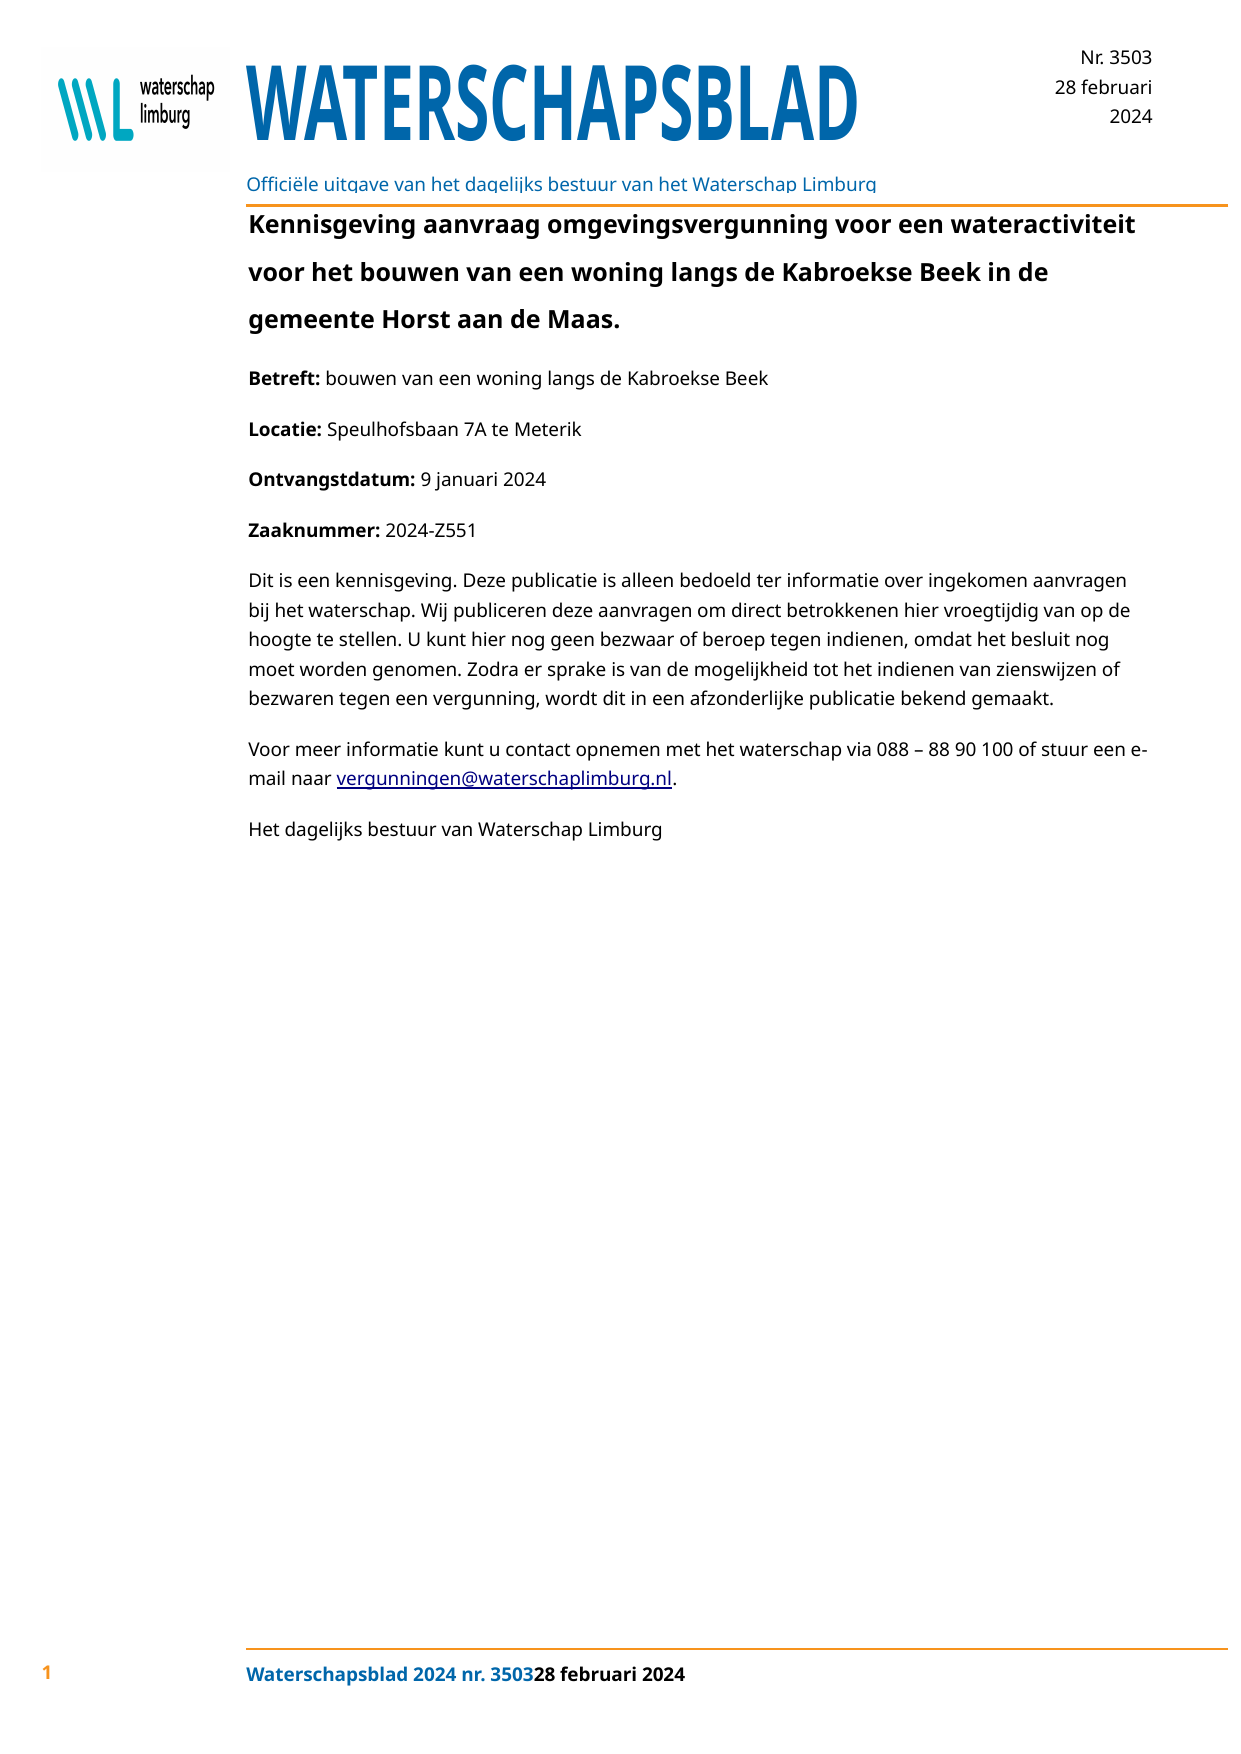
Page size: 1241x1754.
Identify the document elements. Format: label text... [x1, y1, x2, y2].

picture [41, 47, 231, 172]
text Het dagelijks bestuur van Waterschap Limburg [248, 816, 1152, 842]
text Betreft: bouwen van een woning langs de Kabroekse Beek [248, 366, 1152, 391]
text Voor meer informatie kunt u contact opnemen met het waterschap via 088 – 88 90 100 of stuur een e-mail naar vergunningen@waterschaplimburg.nl. [248, 736, 1152, 791]
text Dit is een kennisgeving. Deze publicatie is alleen bedoeld ter informatie over ingekomen aanvragen bij het waterschap. Wij publiceren deze aanvragen om direct betrokkenen hier vroegtijdig van op de hoogte te stellen. U kunt hier nog geen bezwaar of beroep tegen indienen, omdat het besluit nog moet worden genomen. Zodra er sprake is van de mogelijkheid tot het indienen van zienswijzen of bezwaren tegen een vergunning, wordt dit in een afzonderlijke publicatie bekend gemaakt. [248, 567, 1152, 711]
text Kennisgeving aanvraag omgevingsvergunning voor een wateractiviteit voor het bouwen van een woning langs de Kabroekse Beek in de gemeente Horst aan de Maas. [248, 207, 1152, 336]
text Zaaknummer: 2024-Z551 [248, 517, 1152, 542]
text Locatie: Speulhofsbaan 7A te Meterik [248, 416, 1152, 442]
text Ontvangstdatum: 9 januari 2024 [248, 466, 1152, 492]
